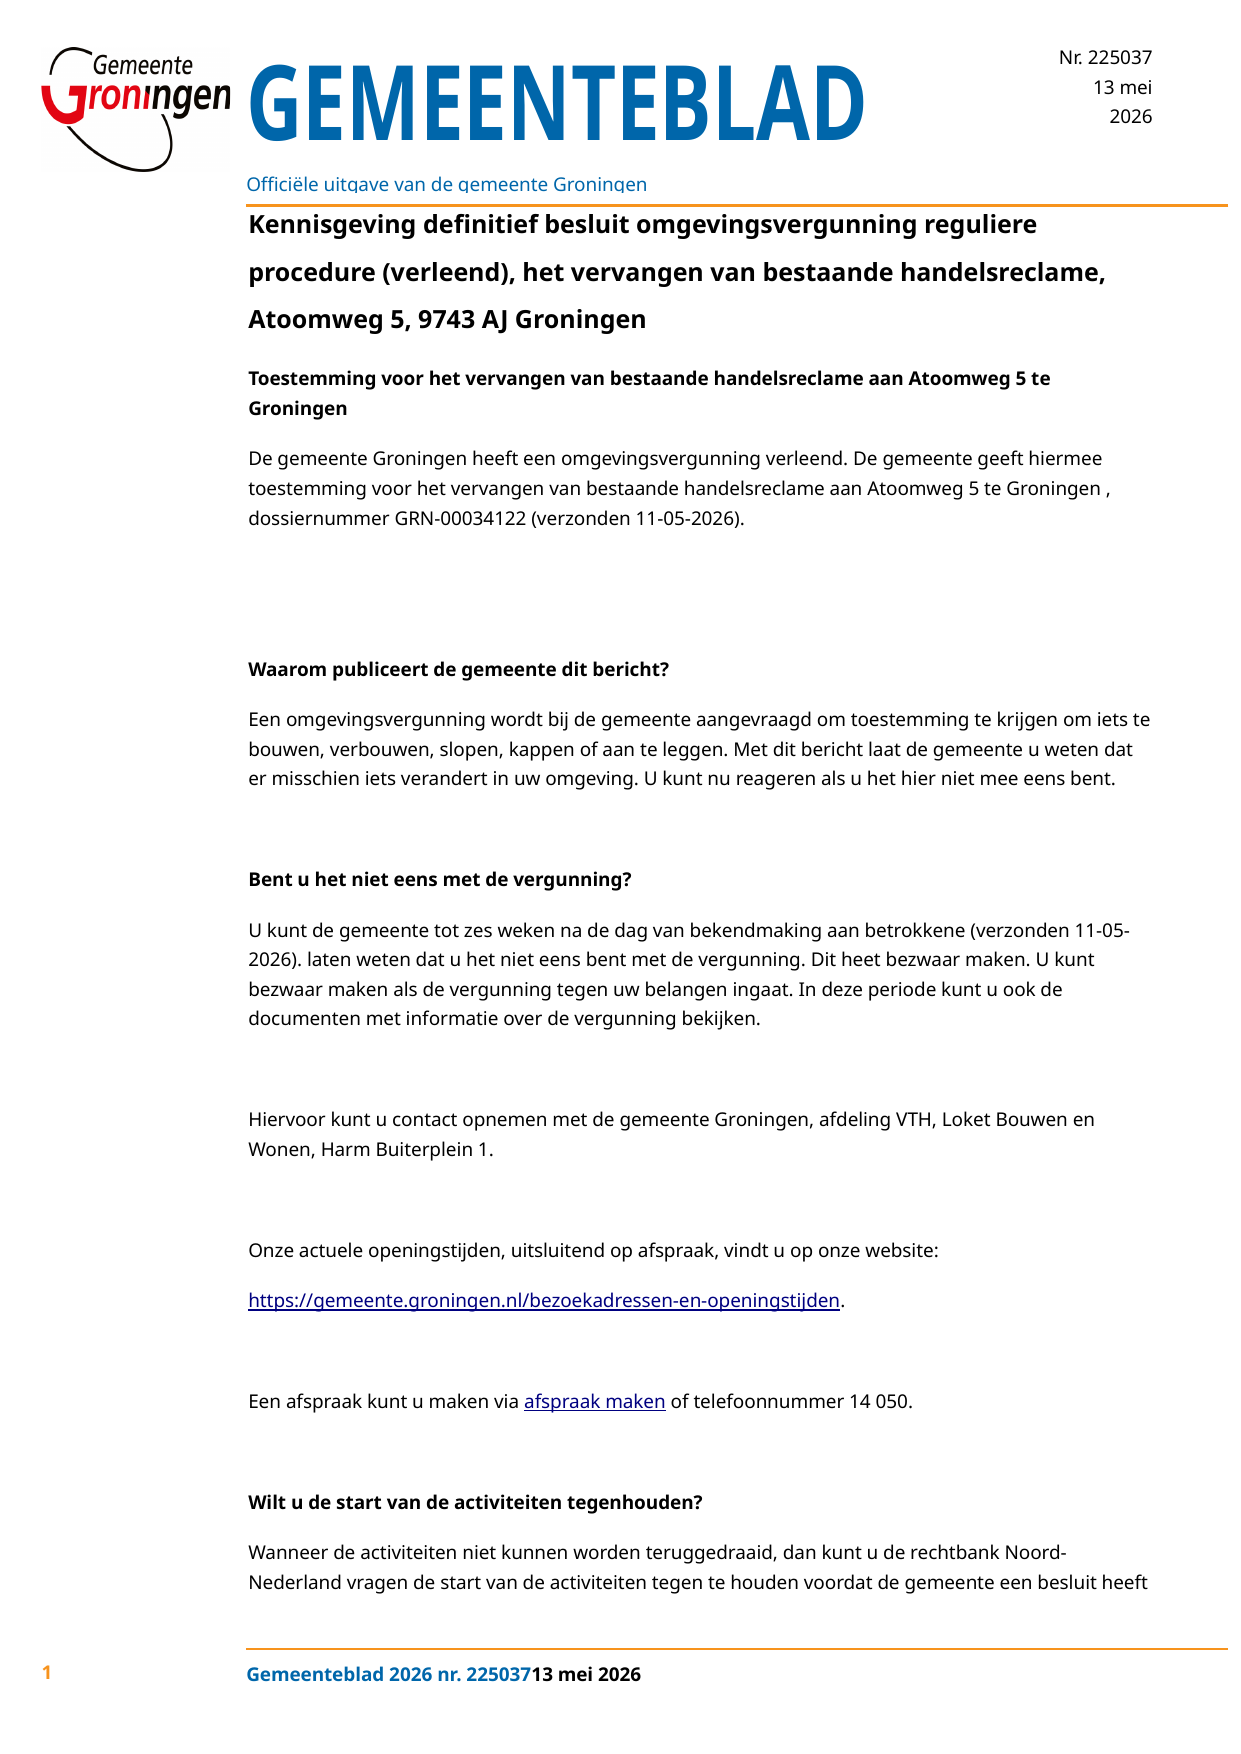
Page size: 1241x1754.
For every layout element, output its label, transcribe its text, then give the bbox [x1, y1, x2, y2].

text Kennisgeving definitief besluit omgevingsvergunning reguliere procedure (verleend), het vervangen van bestaande handelsreclame, Atoomweg 5, 9743 AJ Groningen [248, 207, 1152, 336]
text U kunt de gemeente tot zes weken na de dag van bekendmaking aan betrokkene (verzonden 11-05-2026). laten weten dat u het niet eens bent met de vergunning. Dit heet bezwaar maken. U kunt bezwaar maken als de vergunning tegen uw belangen ingaat. In deze periode kunt u ook de documenten met informatie over de vergunning bekijken. [248, 917, 1152, 1031]
text Waarom publiceert de gemeente dit bericht? [248, 656, 1152, 682]
text Hiervoor kunt u contact opnemen met de gemeente Groningen, afdeling VTH, Loket Bouwen en Wonen, Harm Buiterplein 1. [248, 1106, 1152, 1162]
text Toestemming voor het vervangen van bestaande handelsreclame aan Atoomweg 5 te Groningen [248, 366, 1152, 421]
text De gemeente Groningen heeft een omgevingsvergunning verleend. De gemeente geeft hiermee toestemming voor het vervangen van bestaande handelsreclame aan Atoomweg 5 te Groningen , dossiernummer GRN-00034122 (verzonden 11-05-2026). [248, 446, 1152, 530]
text https://gemeente.groningen.nl/bezoekadressen-en-openingstijden. [248, 1287, 1152, 1313]
text Wilt u de start van de activiteiten tegenhouden? [248, 1489, 1152, 1514]
text Bent u het niet eens met de vergunning? [248, 866, 1152, 892]
text Een afspraak kunt u maken via afspraak maken of telefoonnummer 14 050. [248, 1388, 1152, 1414]
picture [41, 47, 231, 172]
text Een omgevingsvergunning wordt bij de gemeente aangevraagd om toestemming te krijgen om iets te bouwen, verbouwen, slopen, kappen of aan te leggen. Met dit bericht laat de gemeente u weten dat er misschien iets verandert in uw omgeving. U kunt nu reageren als u het hier niet mee eens bent. [248, 706, 1152, 791]
text Wanneer de activiteiten niet kunnen worden teruggedraaid, dan kunt u de rechtbank Noord-Nederland vragen de start van de activiteiten tegen te houden voordat de gemeente een besluit heeft [248, 1539, 1152, 1594]
text Onze actuele openingstijden, uitsluitend op afspraak, vindt u op onze website: [248, 1237, 1152, 1262]
